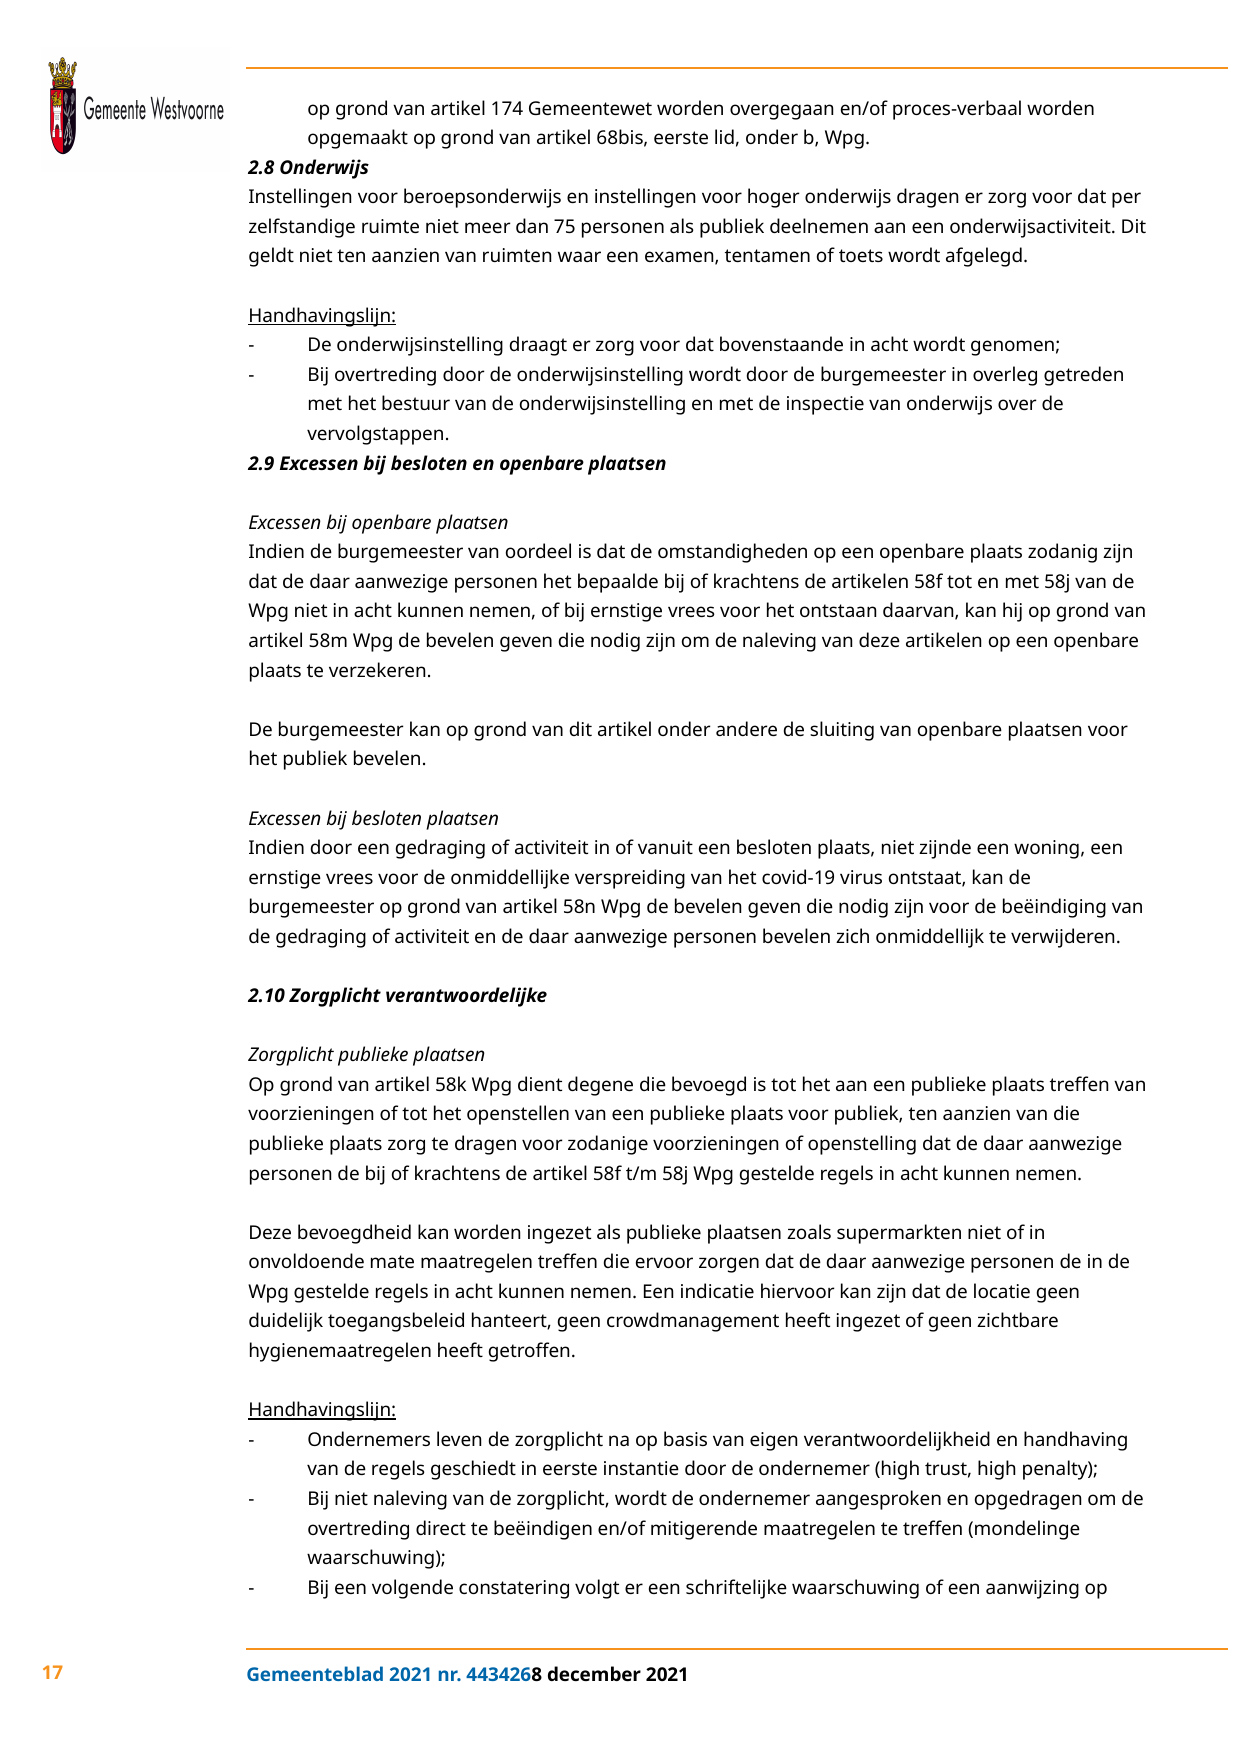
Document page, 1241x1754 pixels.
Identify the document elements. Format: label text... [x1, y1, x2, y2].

list De onderwijsinstelling draagt er zorg voor dat bovenstaande in acht wordt genomen; [248, 331, 1152, 357]
list Bij overtreding door de onderwijsinstelling wordt door de burgemeester in overleg getreden met het bestuur van de onderwijsinstelling en met de inspectie van onderwijs over de vervolgstappen. [248, 361, 1152, 446]
text Zorgplicht publieke plaatsen [248, 1041, 1152, 1067]
text Instellingen voor beroepsonderwijs en instellingen voor hoger onderwijs dragen er zorg voor dat per zelfstandige ruimte niet meer dan 75 personen als publiek deelnemen aan een onderwijsactiviteit. Dit geldt niet ten aanzien van ruimten waar een examen, tentamen of toets wordt afgelegd. [248, 183, 1152, 268]
text Handhavingslijn: [248, 1396, 1152, 1422]
text 2.8 Onderwijs [248, 154, 1152, 180]
text 2.9 Excessen bij besloten en openbare plaatsen [248, 450, 1152, 476]
text Indien de burgemeester van oordeel is dat de omstandigheden op een openbare plaats zodanig zijn dat de daar aanwezige personen het bepaalde bij of krachtens de artikelen 58f tot en met 58j van de Wpg niet in acht kunnen nemen, of bij ernstige vrees voor het ontstaan daarvan, kan hij op grond van artikel 58m Wpg de bevelen geven die nodig zijn om de naleving van deze artikelen op een openbare plaats te verzekeren. [248, 538, 1152, 683]
text 2.10 Zorgplicht verantwoordelijke [248, 982, 1152, 1008]
picture [41, 47, 231, 172]
text Excessen bij openbare plaatsen [248, 509, 1152, 535]
text Excessen bij besloten plaatsen [248, 805, 1152, 831]
text De burgemeester kan op grond van dit artikel onder andere de sluiting van openbare plaatsen voor het publiek bevelen. [248, 716, 1152, 771]
list Ondernemers leven de zorgplicht na op basis van eigen verantwoordelijkheid en handhaving van de regels geschiedt in eerste instantie door de ondernemer (high trust, high penalty); [248, 1426, 1152, 1481]
text Indien door een gedraging of activiteit in of vanuit een besloten plaats, niet zijnde een woning, een ernstige vrees voor de onmiddellijke verspreiding van het covid-19 virus ontstaat, kan de burgemeester op grond van artikel 58n Wpg de bevelen geven die nodig zijn voor de beëindiging van de gedraging of activiteit en de daar aanwezige personen bevelen zich onmiddellijk te verwijderen. [248, 834, 1152, 949]
text Handhavingslijn: [248, 302, 1152, 328]
list op grond van artikel 174 Gemeentewet worden overgegaan en/of proces-verbaal worden opgemaakt op grond van artikel 68bis, eerste lid, onder b, Wpg. [248, 95, 1152, 150]
list Bij een volgende constatering volgt er een schriftelijke waarschuwing of een aanwijzing op [248, 1574, 1152, 1600]
text Deze bevoegdheid kan worden ingezet als publieke plaatsen zoals supermarkten niet of in onvoldoende mate maatregelen treffen die ervoor zorgen dat de daar aanwezige personen de in de Wpg gestelde regels in acht kunnen nemen. Een indicatie hiervoor kan zijn dat de locatie geen duidelijk toegangsbeleid hanteert, geen crowdmanagement heeft ingezet of geen zichtbare hygienemaatregelen heeft getroffen. [248, 1219, 1152, 1363]
text Op grond van artikel 58k Wpg dient degene die bevoegd is tot het aan een publieke plaats treffen van voorzieningen of tot het openstellen van een publieke plaats voor publiek, ten aanzien van die publieke plaats zorg te dragen voor zodanige voorzieningen of openstelling dat de daar aanwezige personen de bij of krachtens de artikel 58f t/m 58j Wpg gestelde regels in acht kunnen nemen. [248, 1071, 1152, 1186]
list Bij niet naleving van de zorgplicht, wordt de ondernemer aangesproken en opgedragen om de overtreding direct te beëindigen en/of mitigerende maatregelen te treffen (mondelinge waarschuwing); [248, 1485, 1152, 1570]
